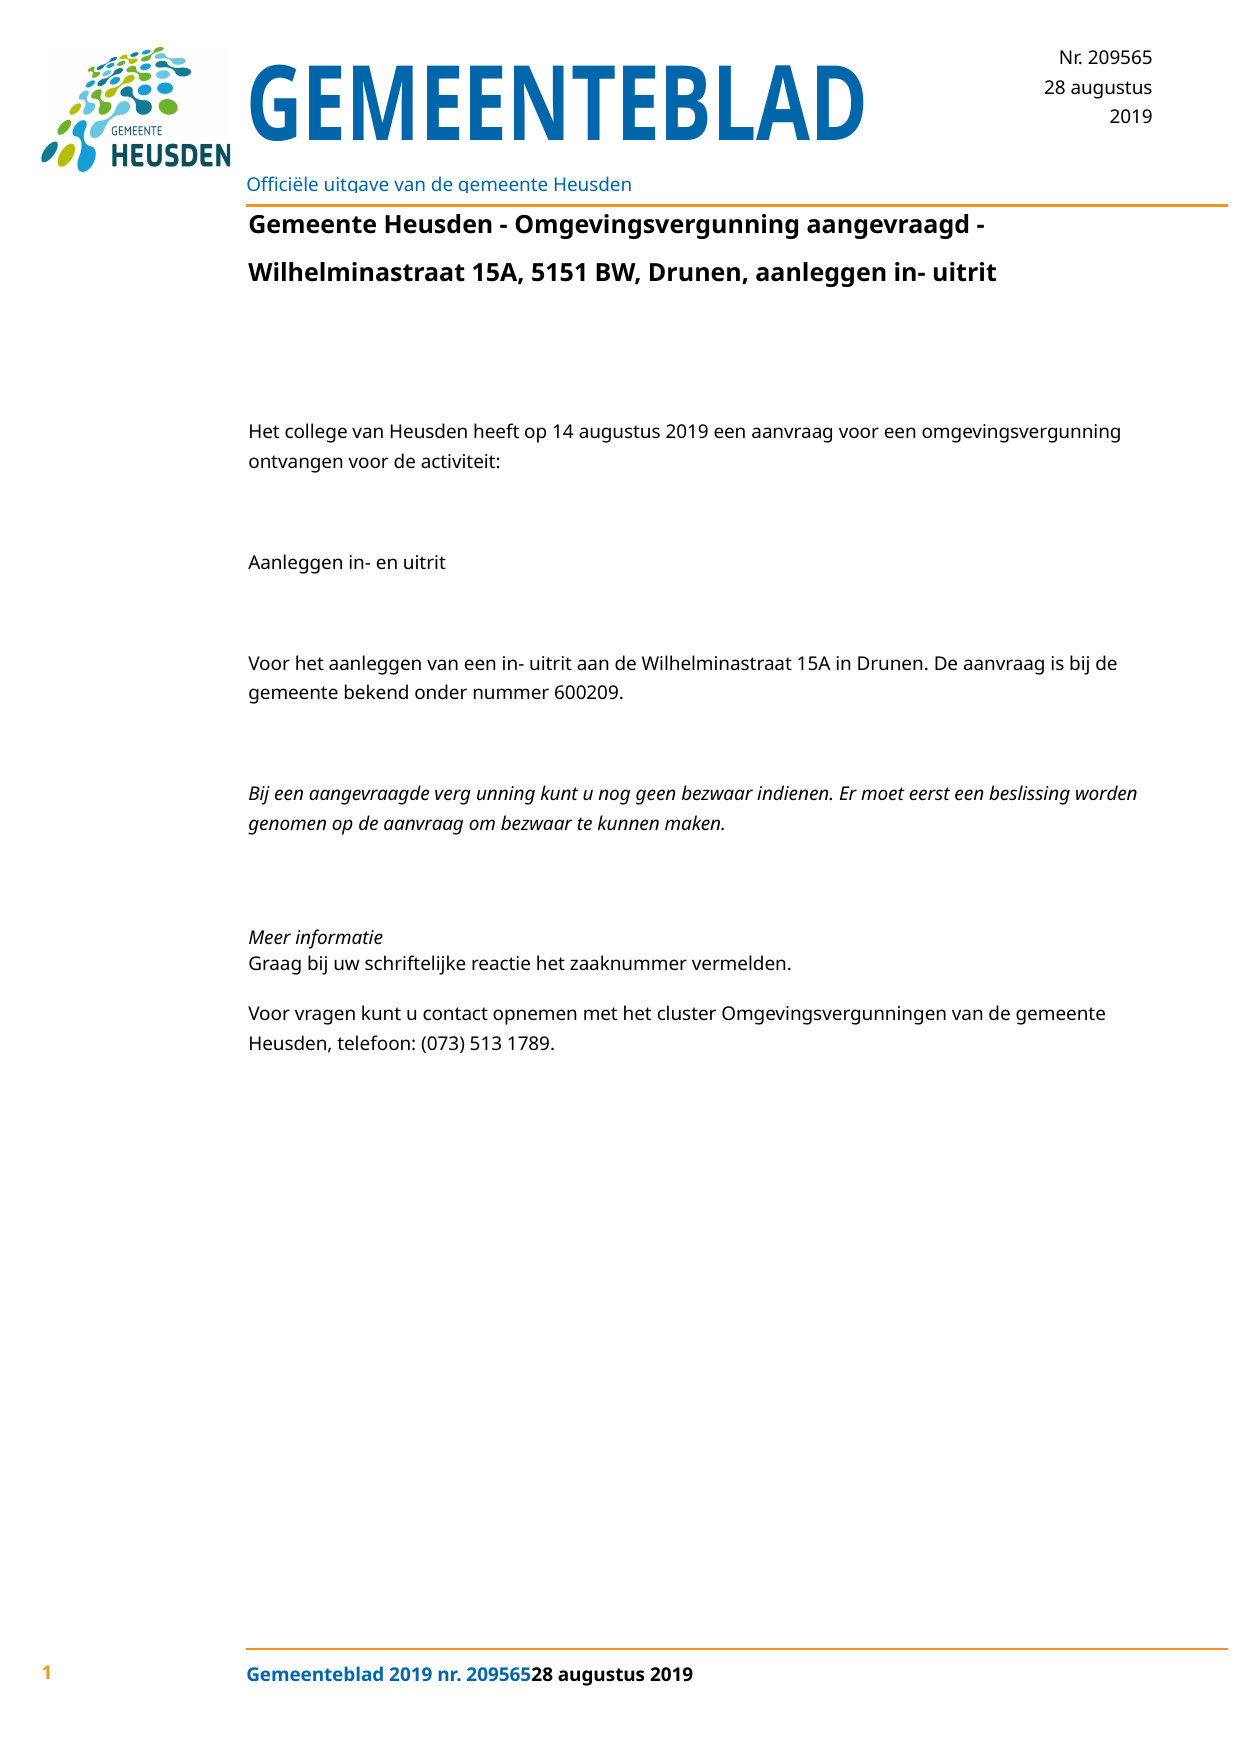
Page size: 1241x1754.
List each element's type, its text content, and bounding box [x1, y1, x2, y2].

text Gemeente Heusden - Omgevingsvergunning aangevraagd - Wilhelminastraat 15A, 5151 BW, Drunen, aanleggen in- uitrit [248, 207, 1152, 288]
text Meer informatie [248, 924, 1152, 950]
text Bij een aangevraagde verg unning kunt u nog geen bezwaar indienen. Er moet eerst een beslissing worden genomen op de aanvraag om bezwaar te kunnen maken. [248, 780, 1152, 836]
text Aanleggen in- en uitrit [248, 549, 1152, 575]
picture [41, 47, 231, 172]
text Voor vragen kunt u contact opnemen met het cluster Omgevingsvergunningen van de gemeente Heusden, telefoon: (073) 513 1789. [248, 1001, 1152, 1056]
text Het college van Heusden heeft op 14 augustus 2019 een aanvraag voor een omgevingsvergunning ontvangen voor de activiteit: [248, 419, 1152, 474]
text Graag bij uw schriftelijke reactie het zaaknummer vermelden. [248, 950, 1152, 976]
text Voor het aanleggen van een in- uitrit aan de Wilhelminastraat 15A in Drunen. De aanvraag is bij de gemeente bekend onder nummer 600209. [248, 650, 1152, 705]
